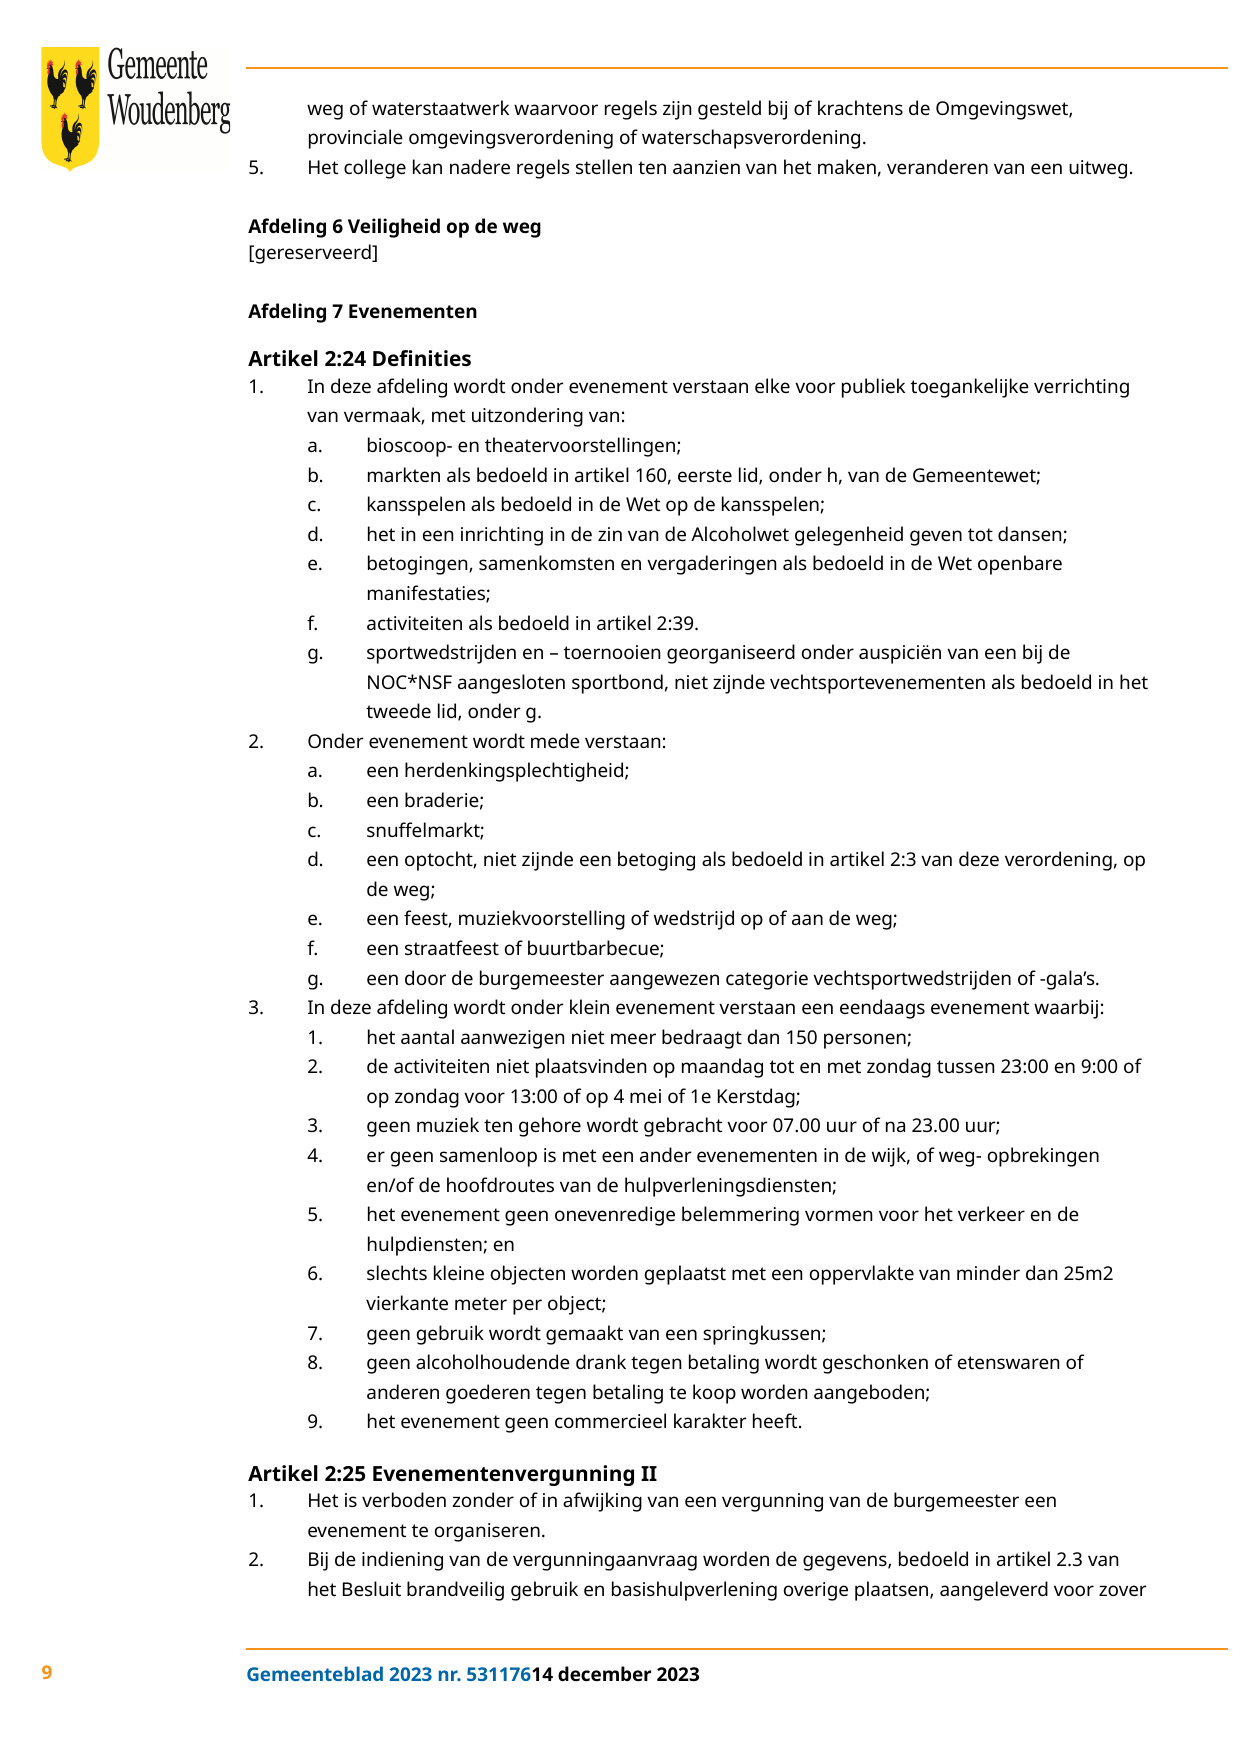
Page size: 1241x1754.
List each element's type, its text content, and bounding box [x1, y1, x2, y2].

text Artikel 2:25 Evenementenvergunning II [248, 1459, 1152, 1487]
list betogingen, samenkomsten en vergaderingen als bedoeld in de Wet openbare manifestaties; [307, 551, 1152, 606]
list markten als bedoeld in artikel 160, eerste lid, onder h, van de Gemeentewet; [307, 462, 1152, 487]
list een door de burgemeester aangewezen categorie vechtsportwedstrijden of -gala’s. [307, 965, 1152, 990]
list slechts kleine objecten worden geplaatst met een oppervlakte van minder dan 25m2 vierkante meter per object; [307, 1261, 1152, 1316]
list bioscoop- en theatervoorstellingen; [307, 432, 1152, 458]
list Het is verboden zonder of in afwijking van een vergunning van de burgemeester een evenement te organiseren. [248, 1487, 1152, 1543]
list een herdenkingsplechtigheid; [307, 758, 1152, 783]
text [gereserveerd] [248, 239, 1152, 264]
list In deze afdeling wordt onder klein evenement verstaan een eendaags evenement waarbij: [248, 994, 1152, 1020]
picture [41, 47, 231, 172]
list het evenement geen commercieel karakter heeft. [307, 1408, 1152, 1434]
list kansspelen als bedoeld in de Wet op de kansspelen; [307, 491, 1152, 517]
list er geen samenloop is met een ander evenementen in de wijk, of weg- opbrekingen en/of de hoofdroutes van de hulpverleningsdiensten; [307, 1142, 1152, 1197]
list snuffelmarkt; [307, 817, 1152, 842]
list het in een inrichting in de zin van de Alcoholwet gelegenheid geven tot dansen; [307, 521, 1152, 547]
text Artikel 2:24 Definities [248, 344, 1152, 373]
list geen muziek ten gehore wordt gebracht voor 07.00 uur of na 23.00 uur; [307, 1113, 1152, 1138]
list het evenement geen onevenredige belemmering vormen voor het verkeer en de hulpdiensten; en [307, 1201, 1152, 1257]
list Bij de indiening van de vergunningaanvraag worden de gegevens, bedoeld in artikel 2.3 van het Besluit brandveilig gebruik en basishulpverlening overige plaatsen, aangeleverd voor zover [248, 1546, 1152, 1602]
list een braderie; [307, 787, 1152, 813]
list geen alcoholhoudende drank tegen betaling wordt geschonken of etenswaren of anderen goederen tegen betaling te koop worden aangeboden; [307, 1349, 1152, 1404]
list In deze afdeling wordt onder evenement verstaan elke voor publiek toegankelijke verrichting van vermaak, met uitzondering van: [248, 373, 1152, 428]
list Onder evenement wordt mede verstaan: [248, 728, 1152, 754]
list een feest, muziekvoorstelling of wedstrijd op of aan de weg; [307, 906, 1152, 931]
text Afdeling 6 Veiligheid op de weg [248, 213, 1152, 239]
list activiteiten als bedoeld in artikel 2:39. [307, 610, 1152, 635]
list sportwedstrijden en – toernooien georganiseerd onder auspiciën van een bij de NOC*NSF aangesloten sportbond, niet zijnde vechtsportevenementen als bedoeld in het tweede lid, onder g. [307, 639, 1152, 724]
list de activiteiten niet plaatsvinden op maandag tot en met zondag tussen 23:00 en 9:00 of op zondag voor 13:00 of op 4 mei of 1e Kerstdag; [307, 1053, 1152, 1109]
list geen gebruik wordt gemaakt van een springkussen; [307, 1320, 1152, 1345]
list een optocht, niet zijnde een betoging als bedoeld in artikel 2:3 van deze verordening, op de weg; [307, 846, 1152, 902]
list het aantal aanwezigen niet meer bedraagt dan 150 personen; [307, 1024, 1152, 1049]
list Het college kan nadere regels stellen ten aanzien van het maken, veranderen van een uitweg. [248, 154, 1152, 180]
list een straatfeest of buurtbarbecue; [307, 935, 1152, 961]
text Afdeling 7 Evenementen [248, 298, 1152, 324]
list weg of waterstaatwerk waarvoor regels zijn gesteld bij of krachtens de Omgevingswet, provinciale omgevingsverordening of waterschapsverordening. [248, 95, 1152, 150]
